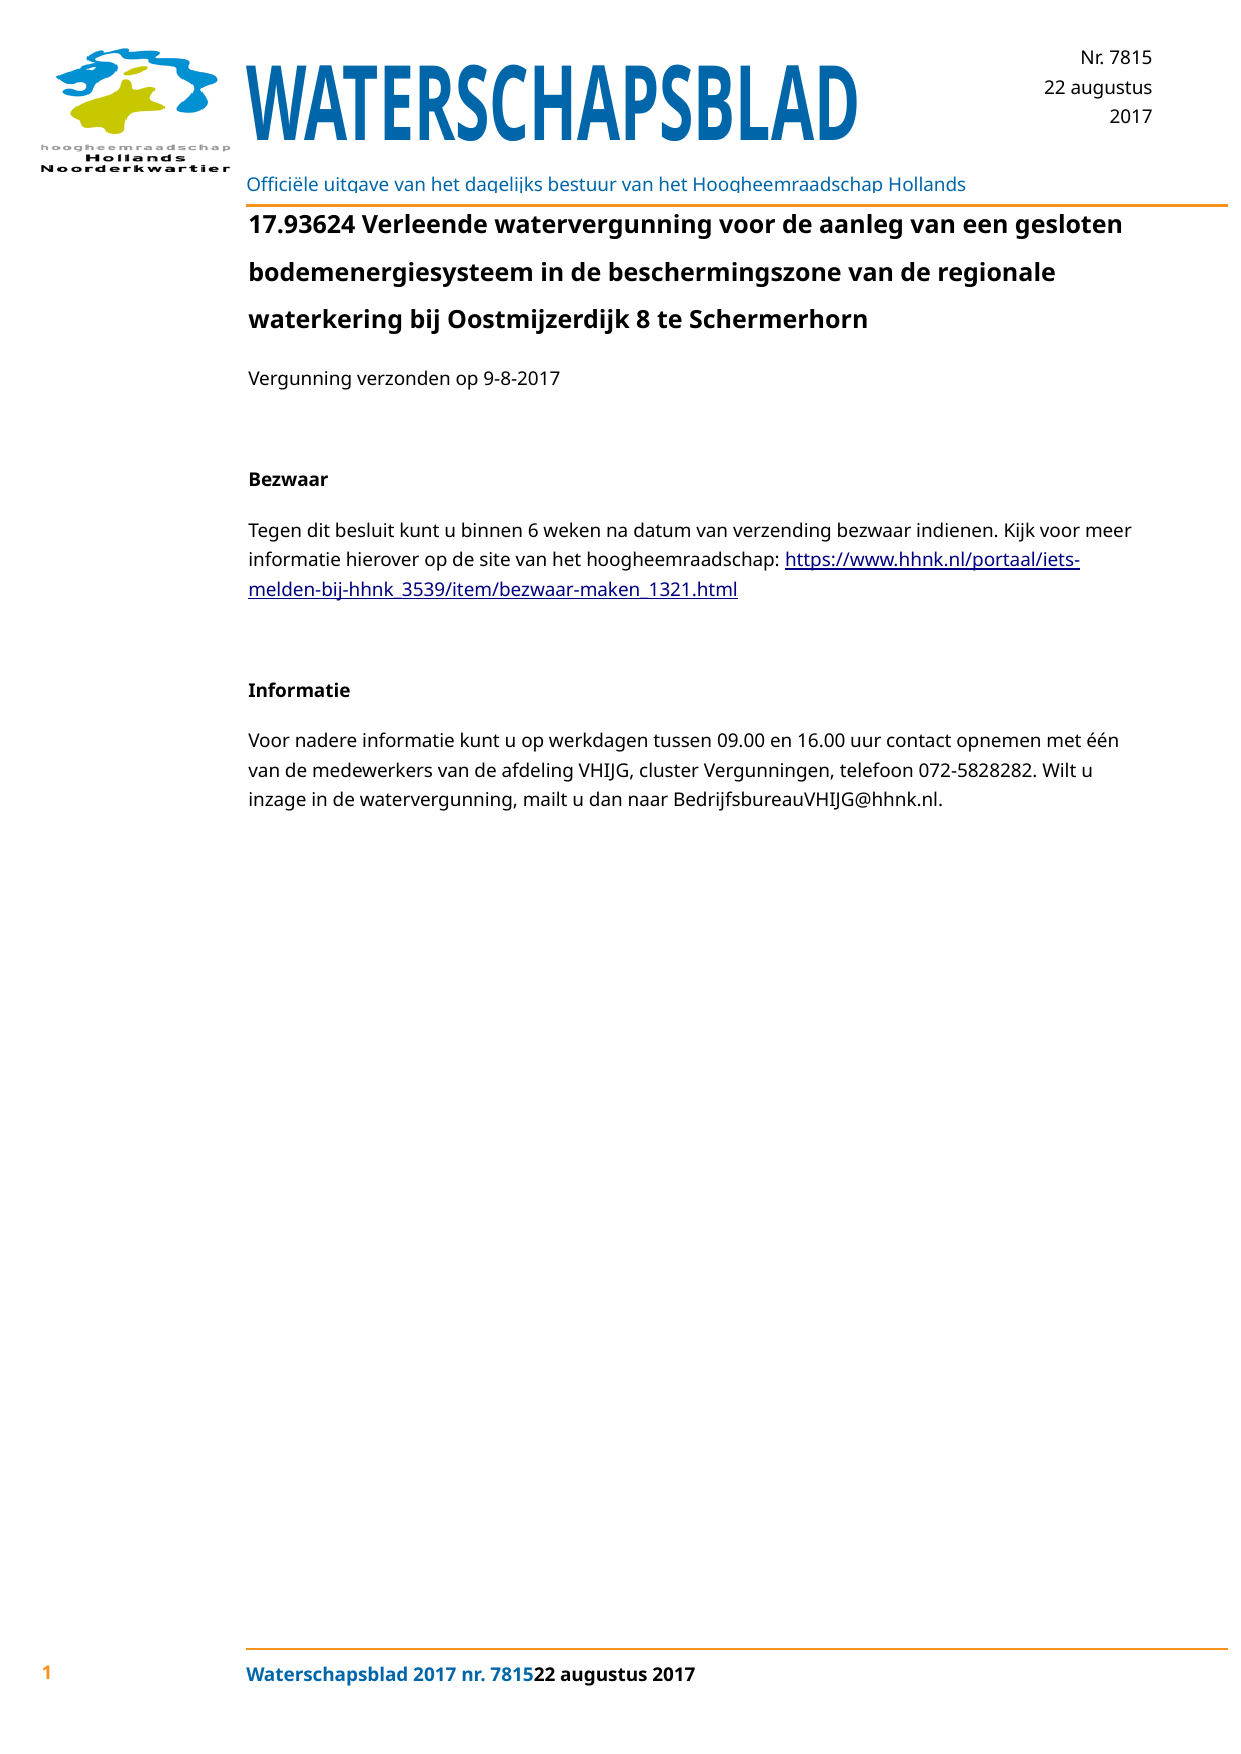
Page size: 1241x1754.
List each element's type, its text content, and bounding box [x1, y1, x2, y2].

text Voor nadere informatie kunt u op werkdagen tussen 09.00 en 16.00 uur contact opnemen met één van de medewerkers van de afdeling VHIJG, cluster Vergunningen, telefoon 072-5828282. Wilt u inzage in de watervergunning, mailt u dan naar BedrijfsbureauVHIJG@hhnk.nl. [248, 727, 1152, 812]
text Tegen dit besluit kunt u binnen 6 weken na datum van verzending bezwaar indienen. Kijk voor meer informatie hierover op de site van het hoogheemraadschap: https://www.hhnk.nl/portaal/iets-melden-bij-hhnk_3539/item/bezwaar-maken_1321.html [248, 517, 1152, 602]
text Bezwaar [248, 466, 1152, 492]
picture [41, 47, 231, 172]
text 17.93624 Verleende watervergunning voor de aanleg van een gesloten bodemenergiesysteem in de beschermingszone van de regionale waterkering bij Oostmijzerdijk 8 te Schermerhorn [248, 207, 1152, 336]
text Vergunning verzonden op 9-8-2017 [248, 366, 1152, 391]
text Informatie [248, 677, 1152, 702]
